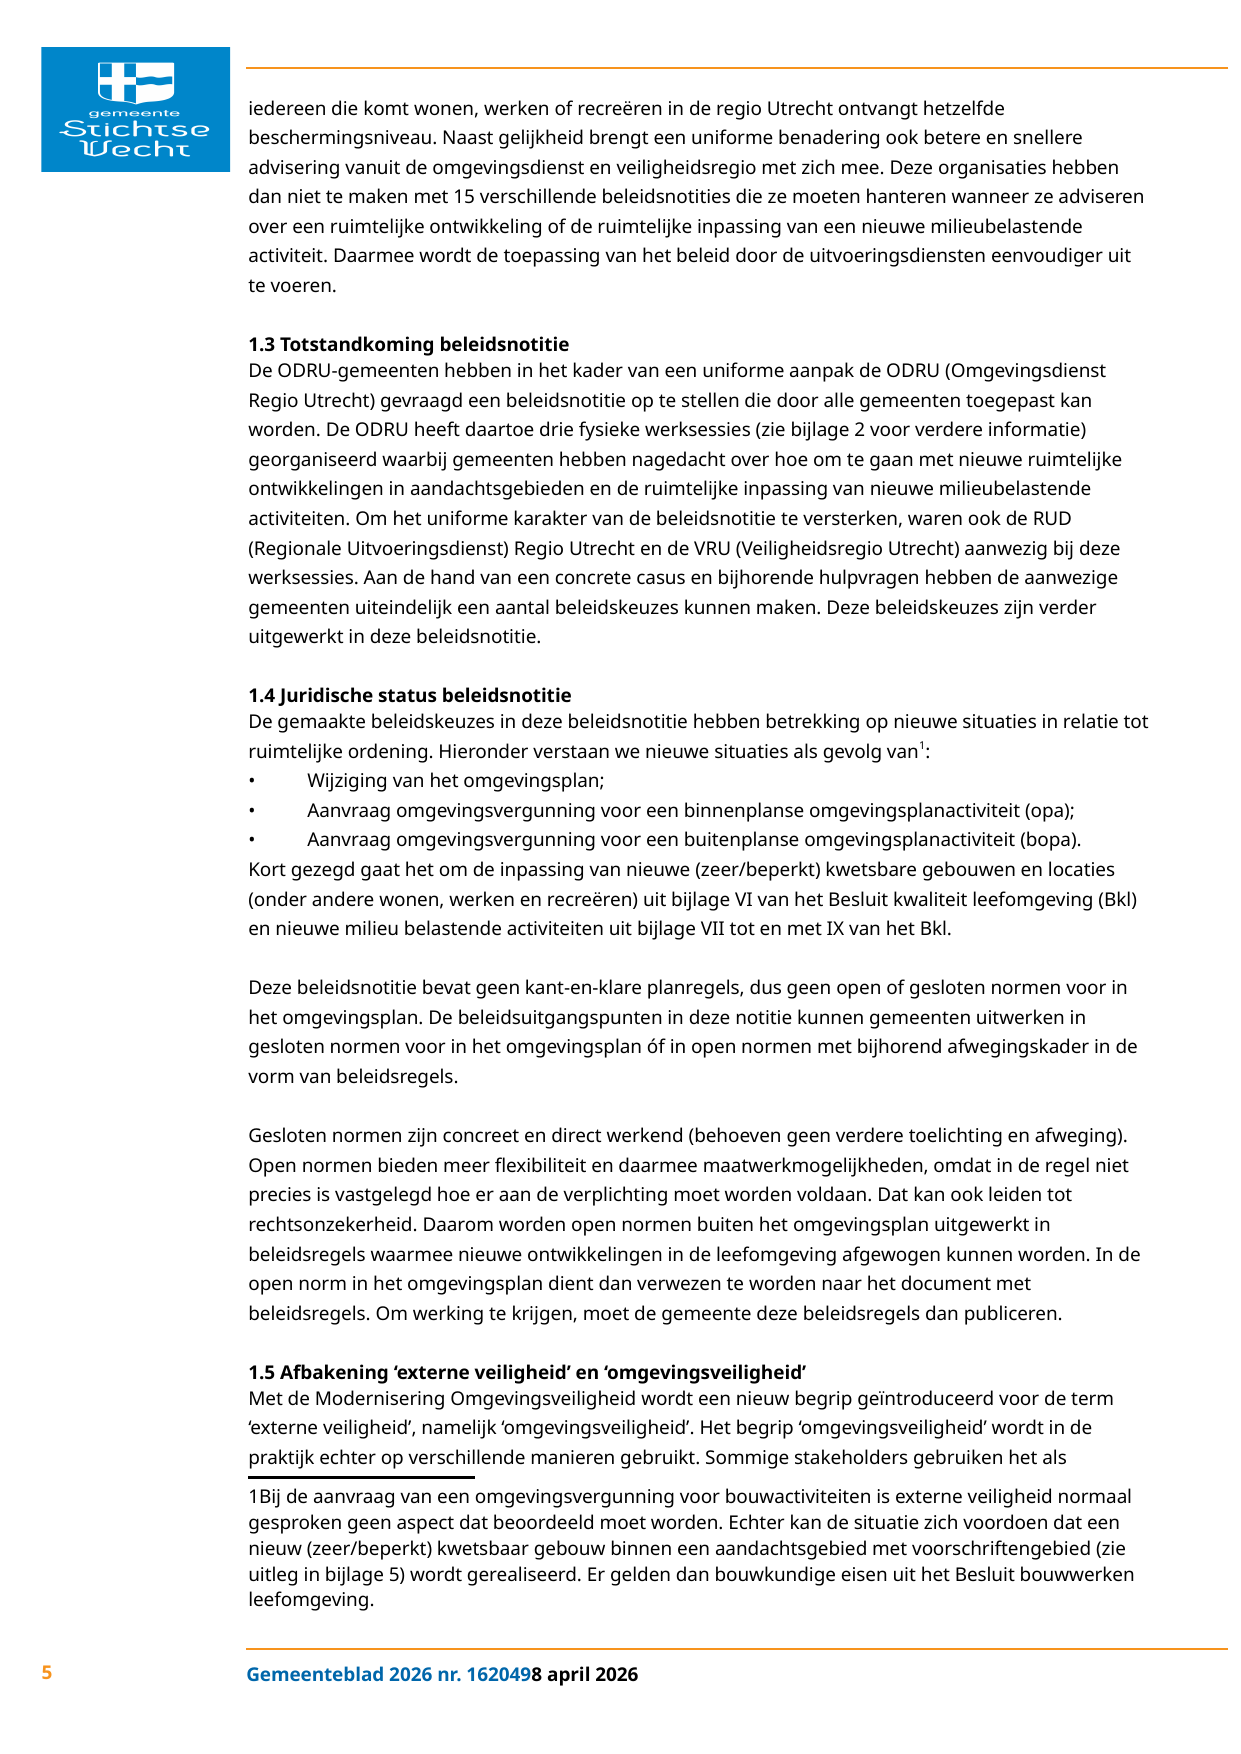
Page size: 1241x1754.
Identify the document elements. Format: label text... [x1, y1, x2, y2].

text De gemaakte beleidskeuzes in deze beleidsnotitie hebben betrekking op nieuwe situaties in relatie tot ruimtelijke ordening. Hieronder verstaan we nieuwe situaties als gevolg van: [248, 708, 1152, 764]
picture [137, 63, 174, 103]
text iedereen die komt wonen, werken of recreëren in de regio Utrecht ontvangt hetzelfde beschermingsniveau. Naast gelijkheid brengt een uniforme benadering ook betere en snellere advisering vanuit de omgevingsdienst en veiligheidsregio met zich mee. Deze organisaties hebben dan niet te maken met 15 verschillende beleidsnotities die ze moeten hanteren wanneer ze adviseren over een ruimtelijke ontwikkeling of de ruimtelijke inpassing van een nieuwe milieubelastende activiteit. Daarmee wordt de toepassing van het beleid door de uitvoeringsdiensten eenvoudiger uit te voeren. [248, 95, 1152, 298]
text Bij de aanvraag van een omgevingsvergunning voor bouwactiviteiten is externe veiligheid normaal gesproken geen aspect dat beoordeeld moet worden. Echter kan de situatie zich voordoen dat een nieuw (zeer/beperkt) kwetsbaar gebouw binnen een aandachtsgebied met voorschriftengebied (zie uitleg in bijlage 5) wordt gerealiseerd. Er gelden dan bouwkundige eisen uit het Besluit bouwwerken leefomgeving. [248, 1483, 1152, 1612]
picture [99, 63, 135, 101]
text Kort gezegd gaat het om de inpassing van nieuwe (zeer/beperkt) kwetsbare gebouwen en locaties (onder andere wonen, werken en recreëren) uit bijlage VI van het Besluit kwaliteit leefomgeving (Bkl) en nieuwe milieu belastende activiteiten uit bijlage VII tot en met IX van het Bkl. [248, 856, 1152, 941]
list Aanvraag omgevingsvergunning voor een binnenplanse omgevingsplanactiviteit (opa); [248, 797, 1152, 823]
text 1.4 Juridische status beleidsnotitie [248, 683, 1152, 708]
text 1.3 Totstandkoming beleidsnotitie [248, 331, 1152, 357]
text 1.5 Afbakening ‘externe veiligheid’ en ‘omgevingsveiligheid’ [248, 1359, 1152, 1385]
list Aanvraag omgevingsvergunning voor een buitenplanse omgevingsplanactiviteit (bopa). [248, 827, 1152, 852]
text Met de Modernisering Omgevingsveiligheid wordt een nieuw begrip geïntroduceerd voor de term ‘externe veiligheid’, namelijk ‘omgevingsveiligheid’. Het begrip ‘omgevingsveiligheid’ wordt in de praktijk echter op verschillende manieren gebruikt. Sommige stakeholders gebruiken het als [248, 1385, 1152, 1470]
text Deze beleidsnotitie bevat geen kant-en-klare planregels, dus geen open of gesloten normen voor in het omgevingsplan. De beleidsuitgangspunten in deze notitie kunnen gemeenten uitwerken in gesloten normen voor in het omgevingsplan óf in open normen met bijhorend afwegingskader in de vorm van beleidsregels. [248, 974, 1152, 1089]
text De ODRU-gemeenten hebben in het kader van een uniforme aanpak de ODRU (Omgevingsdienst Regio Utrecht) gevraagd een beleidsnotitie op te stellen die door alle gemeenten toegepast kan worden. De ODRU heeft daartoe drie fysieke werksessies (zie bijlage 2 voor verdere informatie) georganiseerd waarbij gemeenten hebben nagedacht over hoe om te gaan met nieuwe ruimtelijke ontwikkelingen in aandachtsgebieden en de ruimtelijke inpassing van nieuwe milieubelastende activiteiten. Om het uniforme karakter van de beleidsnotitie te versterken, waren ook de RUD (Regionale Uitvoeringsdienst) Regio Utrecht en de VRU (Veiligheidsregio Utrecht) aanwezig bij deze werksessies. Aan de hand van een concrete casus en bijhorende hulpvragen hebben de aanwezige gemeenten uiteindelijk een aantal beleidskeuzes kunnen maken. Deze beleidskeuzes zijn verder uitgewerkt in deze beleidsnotitie. [248, 357, 1152, 649]
text Gesloten normen zijn concreet en direct werkend (behoeven geen verdere toelichting en afweging). Open normen bieden meer flexibiliteit en daarmee maatwerkmogelijkheden, omdat in de regel niet precies is vastgelegd hoe er aan de verplichting moet worden voldaan. Dat kan ook leiden tot rechtsonzekerheid. Daarom worden open normen buiten het omgevingsplan uitgewerkt in beleidsregels waarmee nieuwe ontwikkelingen in de leefomgeving afgewogen kunnen worden. In de open norm in het omgevingsplan dient dan verwezen te worden naar het document met beleidsregels. Om werking te krijgen, moet de gemeente deze beleidsregels dan publiceren. [248, 1122, 1152, 1326]
list Wijziging van het omgevingsplan; [248, 767, 1152, 793]
